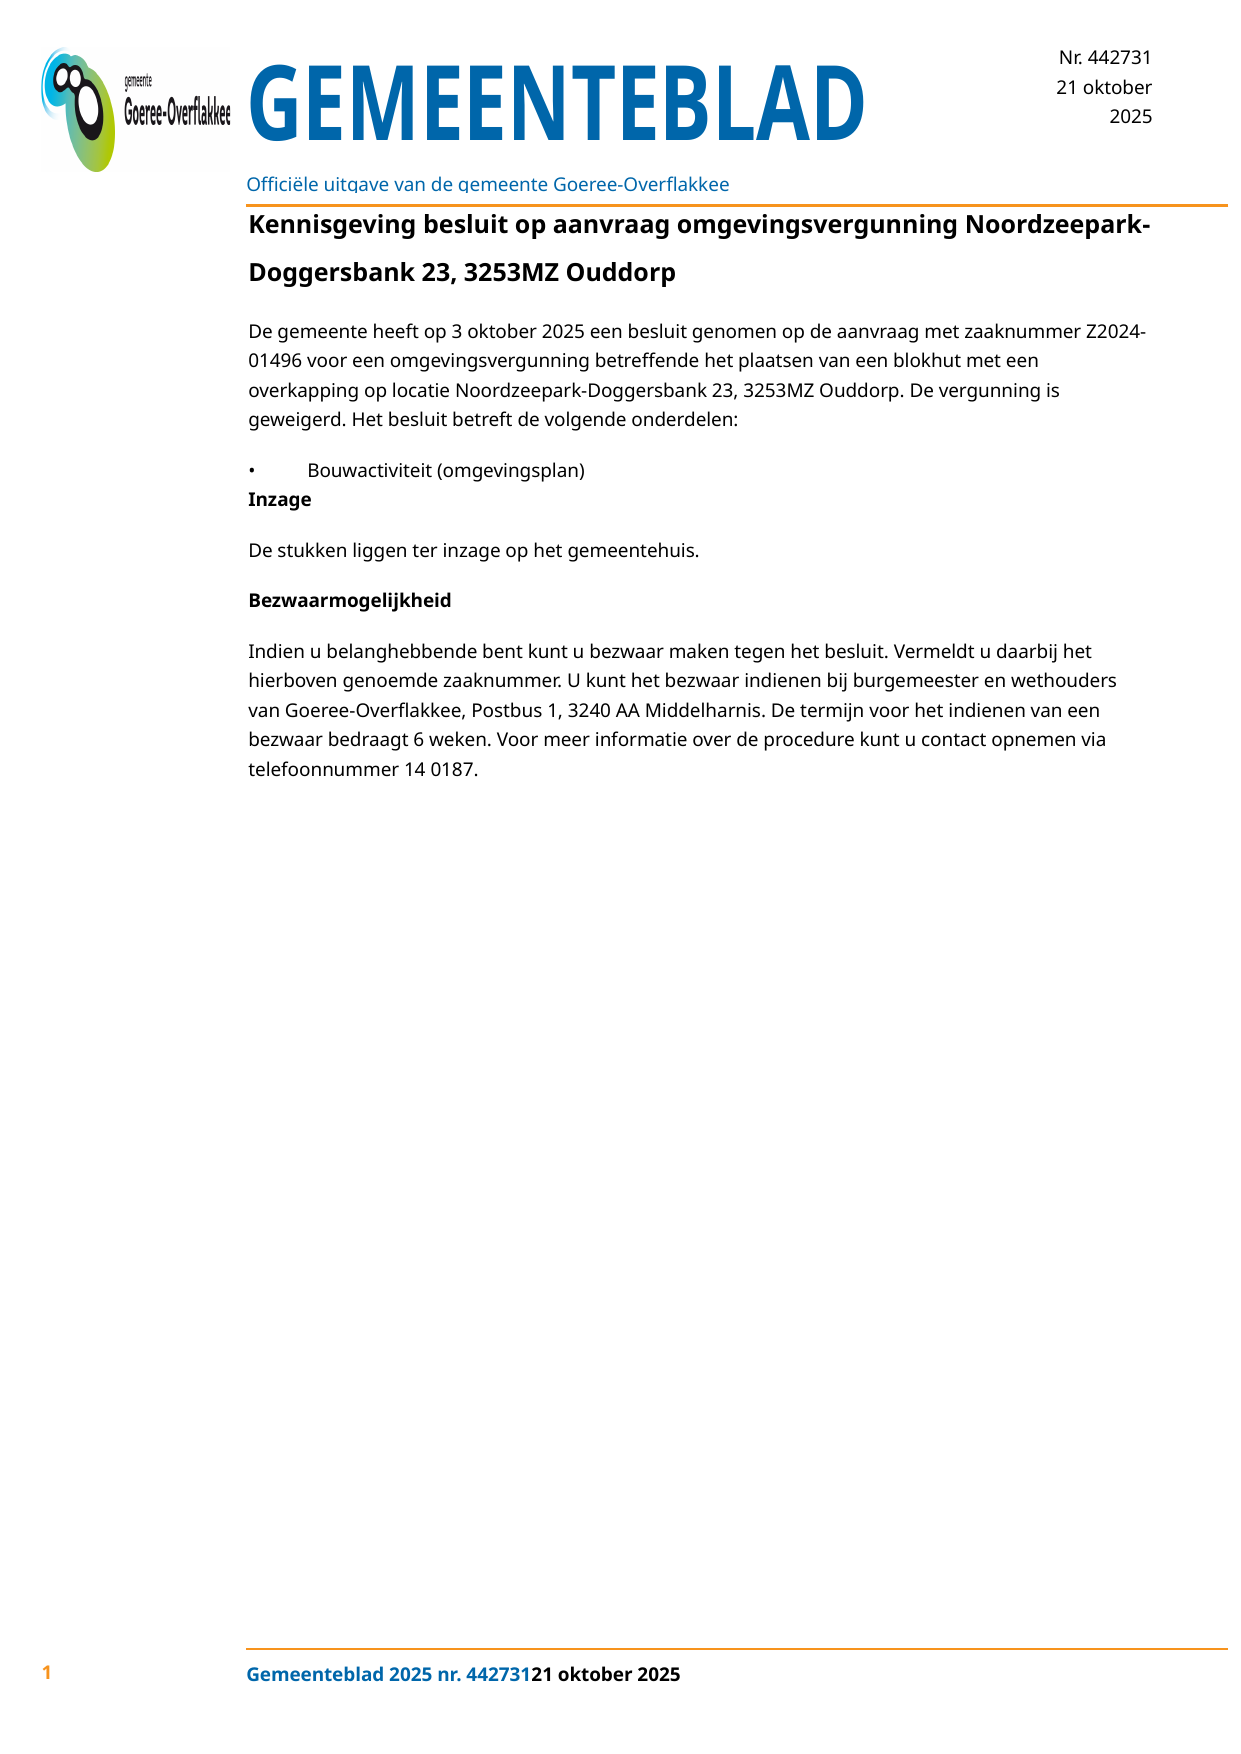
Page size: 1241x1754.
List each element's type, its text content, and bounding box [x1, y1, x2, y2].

text Inzage [248, 487, 1152, 512]
text Kennisgeving besluit op aanvraag omgevingsvergunning Noordzeepark-Doggersbank 23, 3253MZ Ouddorp [248, 207, 1152, 288]
picture [41, 47, 231, 172]
text Bezwaarmogelijkheid [248, 587, 1152, 613]
list Bouwactiviteit (omgevingsplan) [248, 457, 1152, 483]
text De gemeente heeft op 3 oktober 2025 een besluit genomen op de aanvraag met zaaknummer Z2024-01496 voor een omgevingsvergunning betreffende het plaatsen van een blokhut met een overkapping op locatie Noordzeepark-Doggersbank 23, 3253MZ Ouddorp. De vergunning is geweigerd. Het besluit betreft de volgende onderdelen: [248, 318, 1152, 432]
text De stukken liggen ter inzage op het gemeentehuis. [248, 537, 1152, 563]
text Indien u belanghebbende bent kunt u bezwaar maken tegen het besluit. Vermeldt u daarbij het hierboven genoemde zaaknummer. U kunt het bezwaar indienen bij burgemeester en wethouders van Goeree-Overflakkee, Postbus 1, 3240 AA Middelharnis. De termijn voor het indienen van een bezwaar bedraagt 6 weken. Voor meer informatie over de procedure kunt u contact opnemen via telefoonnummer 14 0187. [248, 638, 1152, 782]
